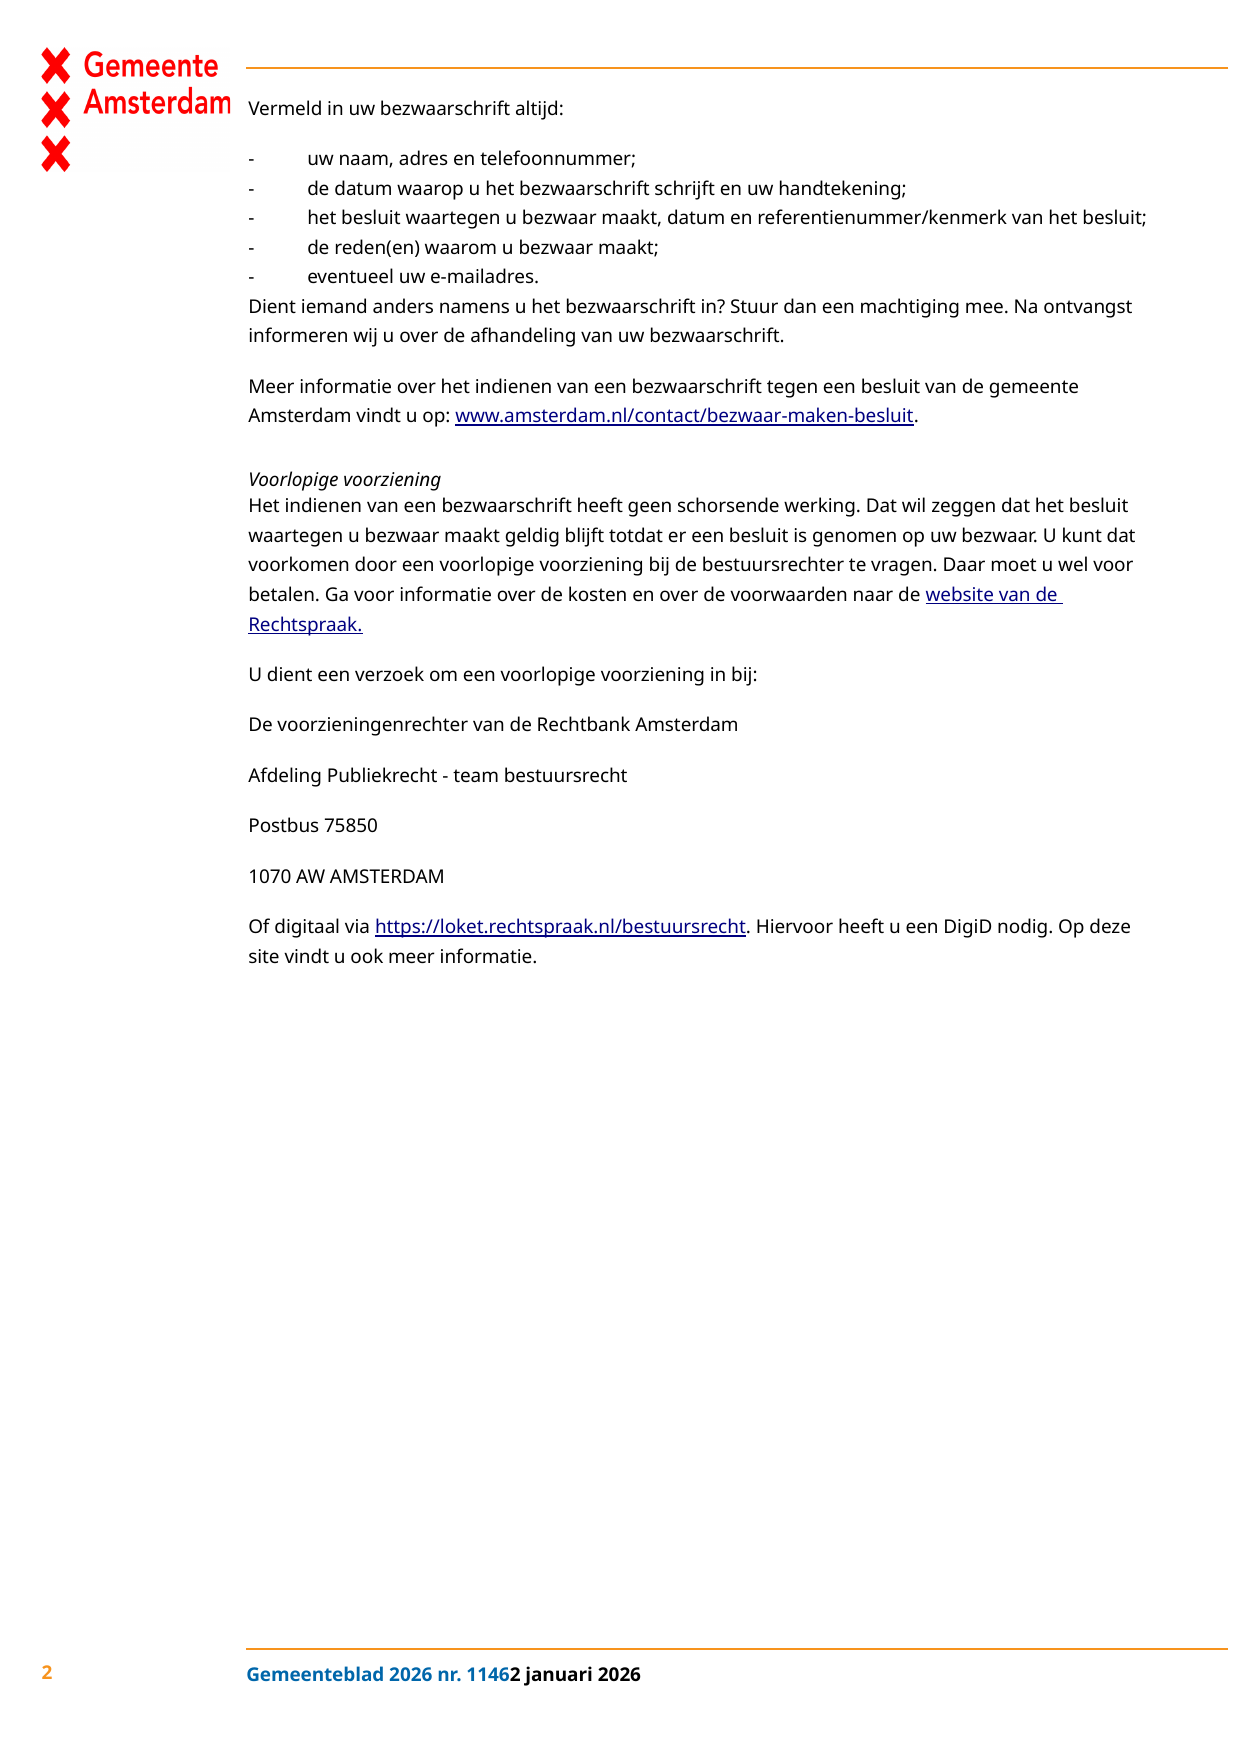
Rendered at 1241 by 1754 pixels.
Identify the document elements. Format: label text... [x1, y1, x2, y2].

list uw naam, adres en telefoonnummer; [248, 145, 1152, 171]
list de datum waarop u het bezwaarschrift schrijft en uw handtekening; [248, 175, 1152, 201]
text Vermeld in uw bezwaarschrift altijd: [248, 95, 1152, 121]
text Het indienen van een bezwaarschrift heeft geen schorsende werking. Dat wil zeggen dat het besluit waartegen u bezwaar maakt geldig blijft totdat er een besluit is genomen op uw bezwaar. U kunt dat voorkomen door een voorlopige voorziening bij de bestuursrechter te vragen. Daar moet u wel voor betalen. Ga voor informatie over de kosten en over de voorwaarden naar de website van de Rechtspraak. [248, 492, 1152, 636]
text De voorzieningenrechter van de Rechtbank Amsterdam [248, 712, 1152, 737]
text Postbus 75850 [248, 812, 1152, 838]
list eventueel uw e-mailadres. [248, 263, 1152, 289]
text Meer informatie over het indienen van een bezwaarschrift tegen een besluit van de gemeente Amsterdam vindt u op: www.amsterdam.nl/contact/bezwaar-maken-besluit. [248, 373, 1152, 428]
picture [41, 47, 231, 172]
text Of digitaal via https://loket.rechtspraak.nl/bestuursrecht. Hiervoor heeft u een DigiD nodig. Op deze site vindt u ook meer informatie. [248, 913, 1152, 968]
list de reden(en) waarom u bezwaar maakt; [248, 234, 1152, 260]
text Voorlopige voorziening [248, 467, 1152, 492]
text Dient iemand anders namens u het bezwaarschrift in? Stuur dan een machtiging mee. Na ontvangst informeren wij u over de afhandeling van uw bezwaarschrift. [248, 293, 1152, 348]
list het besluit waartegen u bezwaar maakt, datum en referentienummer/kenmerk van het besluit; [248, 204, 1152, 230]
text Afdeling Publiekrecht - team bestuursrecht [248, 762, 1152, 788]
text U dient een verzoek om een voorlopige voorziening in bij: [248, 661, 1152, 687]
text 1070 AW AMSTERDAM [248, 863, 1152, 888]
